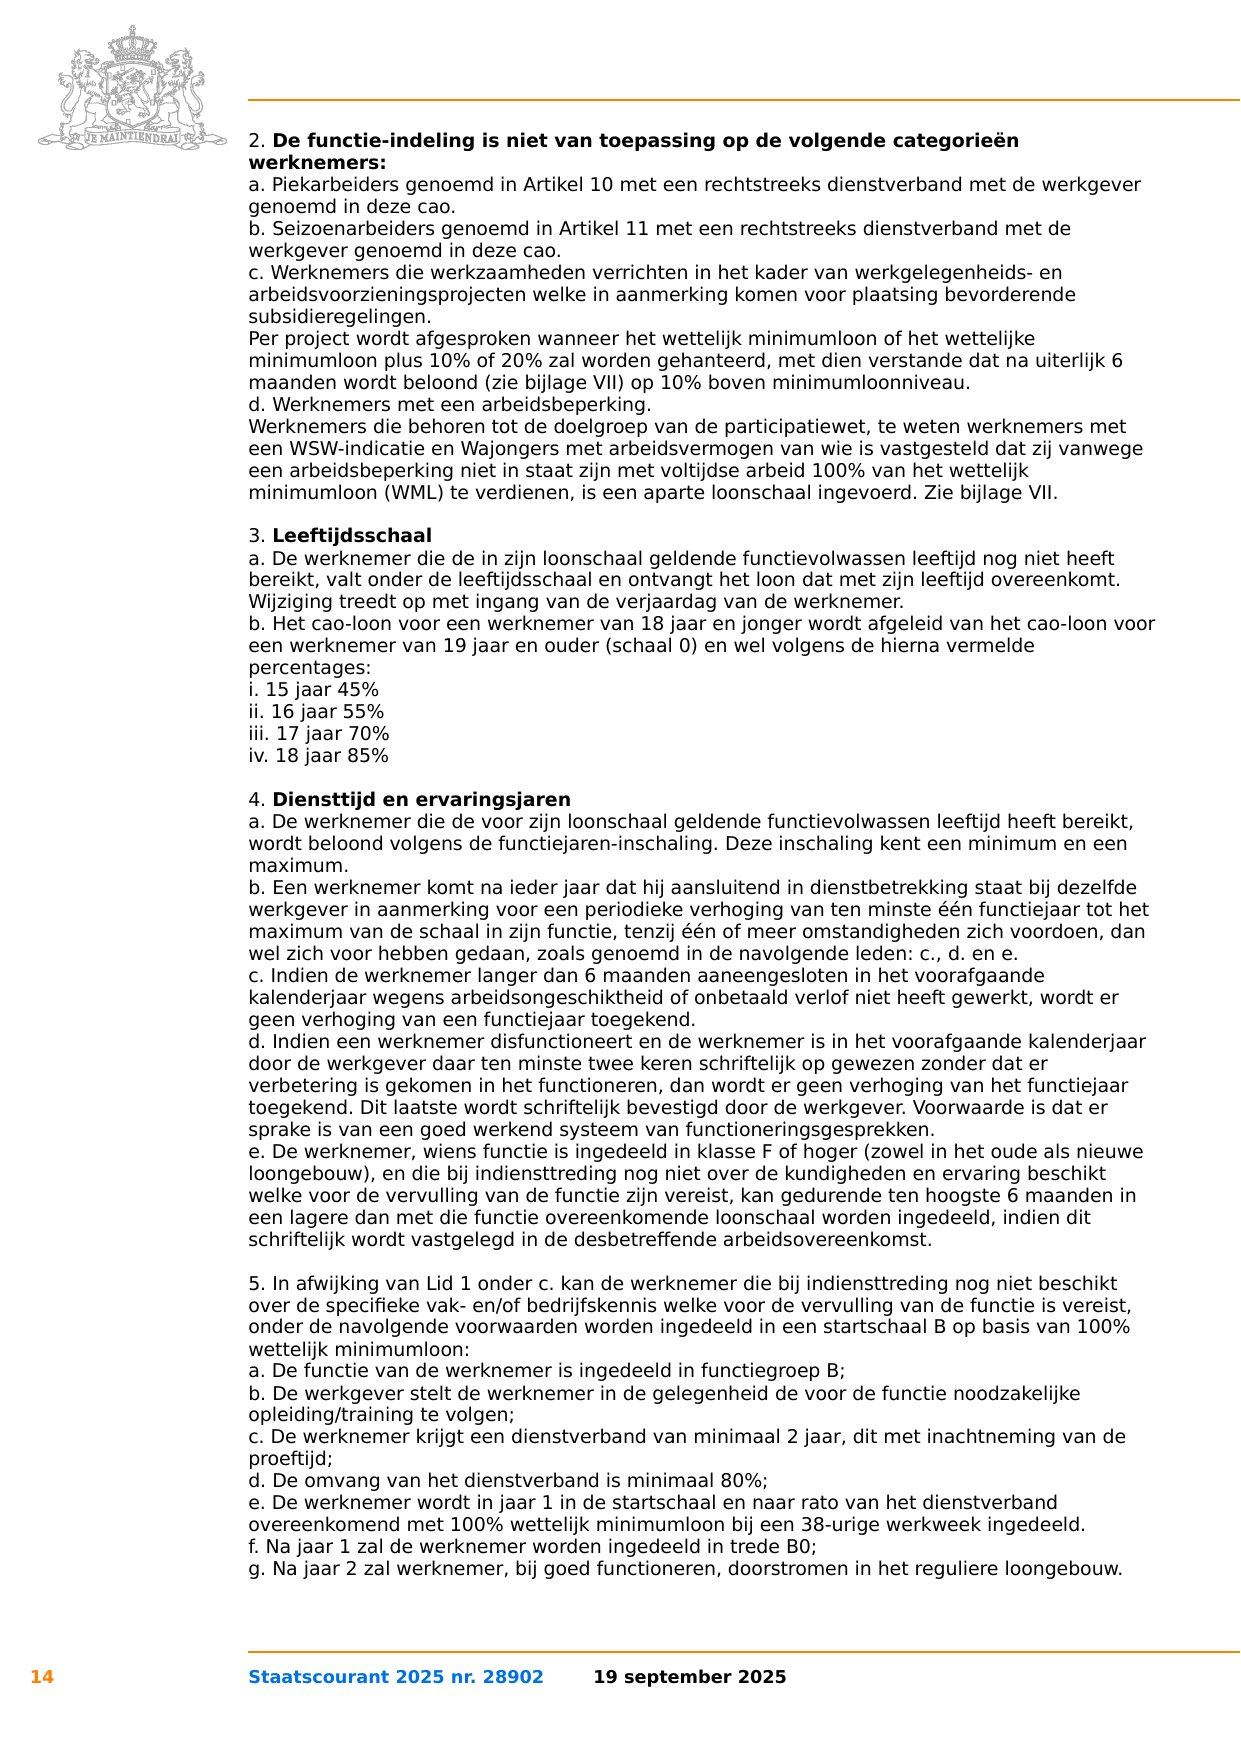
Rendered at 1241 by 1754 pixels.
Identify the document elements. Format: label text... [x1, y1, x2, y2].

text iii. 17 jaar 70% [248, 723, 1163, 745]
text c. De werknemer krijgt een dienstverband van minimaal 2 jaar, dit met inachtneming van de proeftijd; [248, 1426, 1163, 1470]
text 5. In afwijking van Lid 1 onder c. kan de werknemer die bij indiensttreding nog niet beschikt over de specifieke vak- en/of bedrijfskennis welke voor de vervulling van de functie is vereist, onder de navolgende voorwaarden worden ingedeeld in een startschaal B op basis van 100% wettelijk minimumloon: [248, 1272, 1163, 1360]
text f. Na jaar 1 zal de werknemer worden ingedeeld in trede B0; [248, 1536, 1163, 1558]
text b. Seizoenarbeiders genoemd in Artikel 11 met een rechtstreeks dienstverband met de werkgever genoemd in deze cao. [248, 218, 1163, 262]
text a. Piekarbeiders genoemd in Artikel 10 met een rechtstreeks dienstverband met de werkgever genoemd in deze cao. [248, 174, 1163, 218]
text d. De omvang van het dienstverband is minimaal 80%; [248, 1470, 1163, 1492]
text b. Het cao-loon voor een werknemer van 18 jaar en jonger wordt afgeleid van het cao-loon voor een werknemer van 19 jaar en ouder (schaal 0) en wel volgens de hierna vermelde percentages: [248, 613, 1163, 679]
text e. De werknemer wordt in jaar 1 in de startschaal en naar rato van het dienstverband overeenkomend met 100% wettelijk minimumloon bij een 38-urige werkweek ingedeeld. [248, 1492, 1163, 1536]
text c. Werknemers die werkzaamheden verrichten in het kader van werkgelegenheids- en arbeidsvoorzieningsprojecten welke in aanmerking komen voor plaatsing bevorderende subsidieregelingen. [248, 262, 1163, 328]
text d. Indien een werknemer disfunctioneert en de werknemer is in het voorafgaande kalenderjaar door de werkgever daar ten minste twee keren schriftelijk op gewezen zonder dat er verbetering is gekomen in het functioneren, dan wordt er geen verhoging van het functiejaar toegekend. Dit laatste wordt schriftelijk bevestigd door de werkgever. Voorwaarde is dat er sprake is van een goed werkend systeem van functioneringsgesprekken. [248, 1031, 1163, 1141]
text g. Na jaar 2 zal werknemer, bij goed functioneren, doorstromen in het reguliere loongebouw. [248, 1558, 1163, 1580]
text a. De werknemer die de in zijn loonschaal geldende functievolwassen leeftijd nog niet heeft bereikt, valt onder de leeftijdsschaal en ontvangt het loon dat met zijn leeftijd overeenkomt. Wijziging treedt op met ingang van de verjaardag van de werknemer. [248, 547, 1163, 613]
text d. Werknemers met een arbeidsbeperking. [248, 394, 1163, 416]
text b. Een werknemer komt na ieder jaar dat hij aansluitend in dienstbetrekking staat bij dezelfde werkgever in aanmerking voor een periodieke verhoging van ten minste één functiejaar tot het maximum van de schaal in zijn functie, tenzij één of meer omstandigheden zich voordoen, dan wel zich voor hebben gedaan, zoals genoemd in de navolgende leden: c., d. en e. [248, 877, 1163, 965]
text 3. Leeftijdsschaal [248, 525, 1163, 547]
text e. De werknemer, wiens functie is ingedeeld in klasse F of hoger (zowel in het oude als nieuwe loongebouw), en die bij indiensttreding nog niet over de kundigheden en ervaring beschikt welke voor de vervulling van de functie zijn vereist, kan gedurende ten hoogste 6 maanden in een lagere dan met die functie overeenkomende loonschaal worden ingedeeld, indien dit schriftelijk wordt vastgelegd in de desbetreffende arbeidsovereenkomst. [248, 1141, 1163, 1251]
text i. 15 jaar 45% [248, 679, 1163, 701]
text Werknemers die behoren tot de doelgroep van de participatiewet, te weten werknemers met een WSW-indicatie en Wajongers met arbeidsvermogen van wie is vastgesteld dat zij vanwege een arbeidsbeperking niet in staat zijn met voltijdse arbeid 100% van het wettelijk minimumloon (WML) te verdienen, is een aparte loonschaal ingevoerd. Zie bijlage VII. [248, 416, 1163, 503]
picture [38, 25, 227, 150]
text 4. Diensttijd en ervaringsjaren [248, 789, 1163, 811]
text Per project wordt afgesproken wanneer het wettelijk minimumloon of het wettelijke minimumloon plus 10% of 20% zal worden gehanteerd, met dien verstande dat na uiterlijk 6 maanden wordt beloond (zie bijlage VII) op 10% boven minimumloonniveau. [248, 328, 1163, 394]
text a. De functie van de werknemer is ingedeeld in functiegroep B; [248, 1360, 1163, 1382]
text c. Indien de werknemer langer dan 6 maanden aaneengesloten in het voorafgaande kalenderjaar wegens arbeidsongeschiktheid of onbetaald verlof niet heeft gewerkt, wordt er geen verhoging van een functiejaar toegekend. [248, 965, 1163, 1031]
text ii. 16 jaar 55% [248, 701, 1163, 723]
text a. De werknemer die de voor zijn loonschaal geldende functievolwassen leeftijd heeft bereikt, wordt beloond volgens de functiejaren-inschaling. Deze inschaling kent een minimum en een maximum. [248, 811, 1163, 877]
text 2. De functie-indeling is niet van toepassing op de volgende categorieën werknemers: [248, 130, 1163, 174]
text b. De werkgever stelt de werknemer in de gelegenheid de voor de functie noodzakelijke opleiding/training te volgen; [248, 1382, 1163, 1426]
text iv. 18 jaar 85% [248, 745, 1163, 767]
